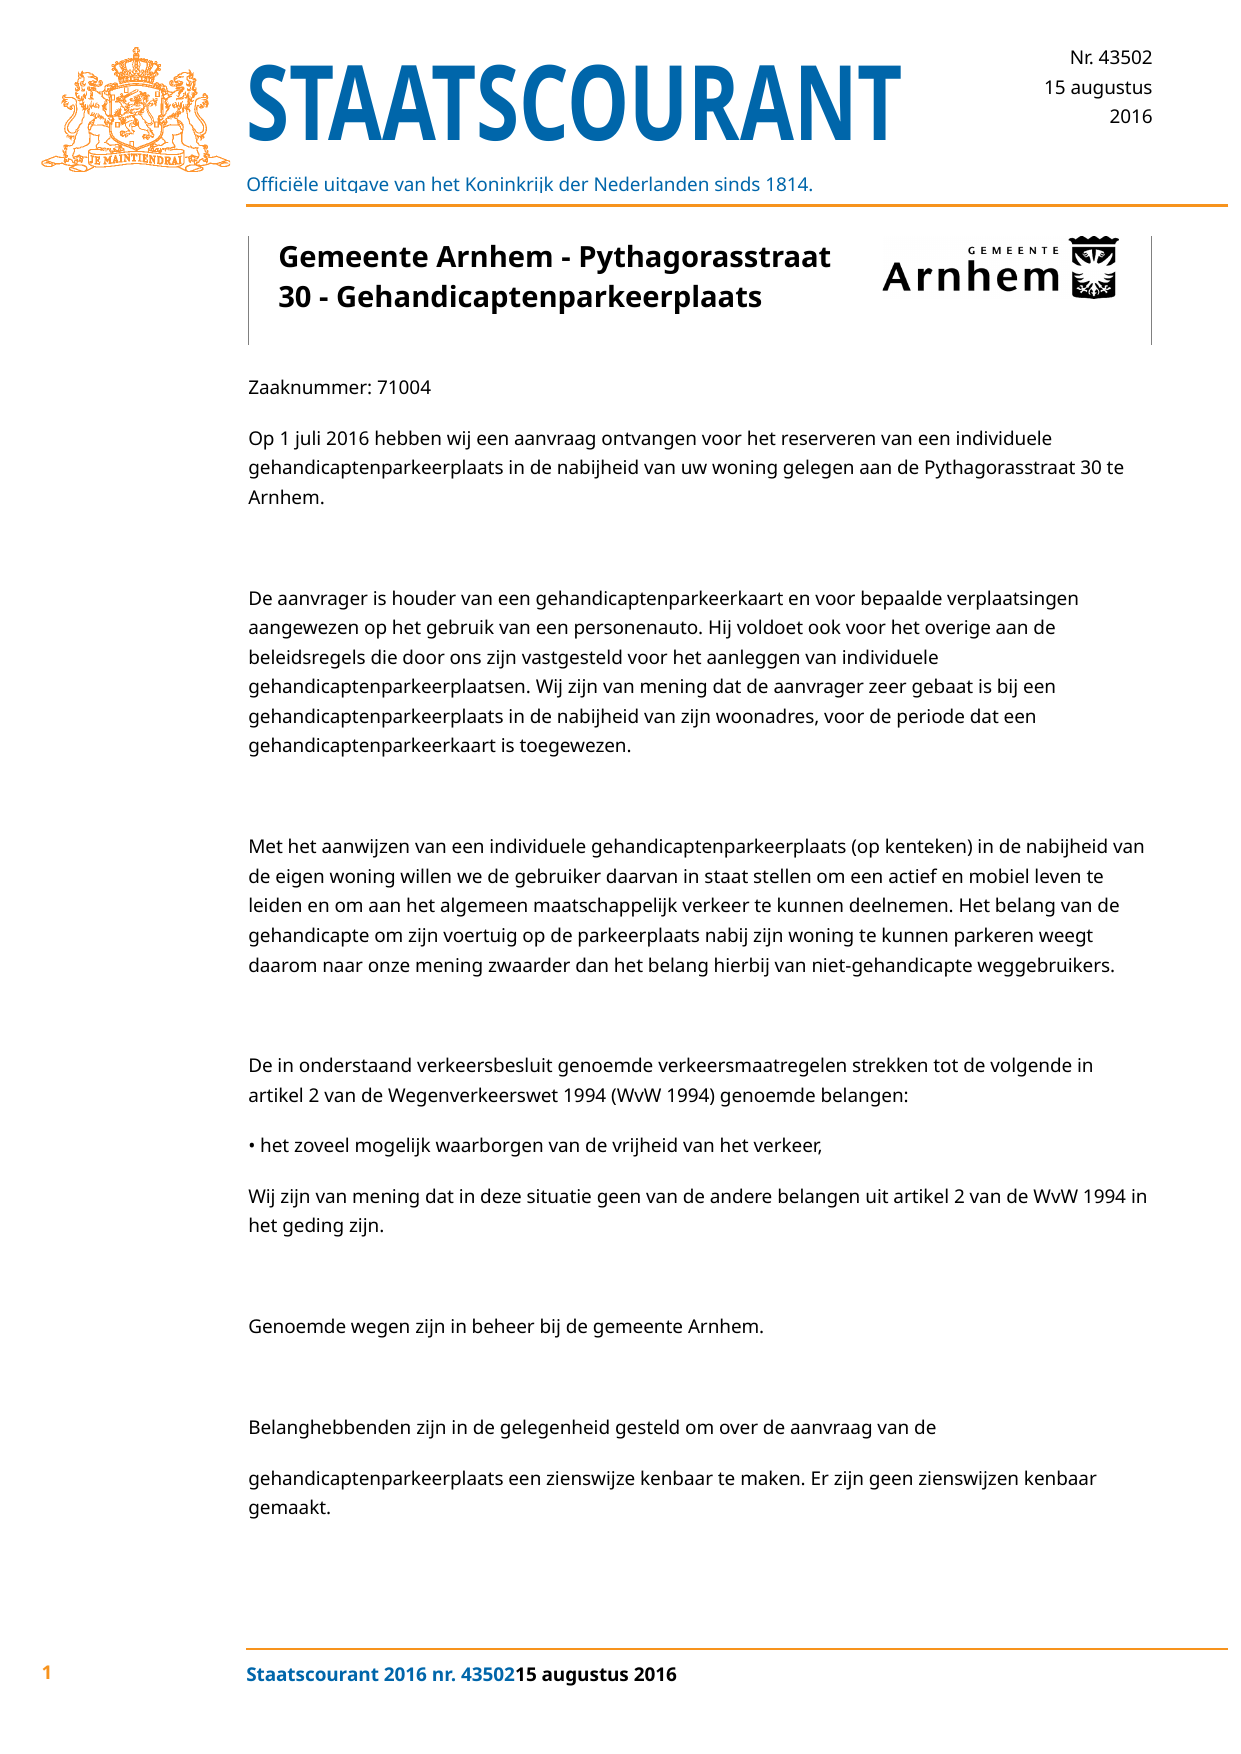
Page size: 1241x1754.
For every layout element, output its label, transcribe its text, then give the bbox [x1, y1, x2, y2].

text Genoemde wegen zijn in beheer bij de gemeente Arnhem. [248, 1313, 1152, 1339]
text Met het aanwijzen van een individuele gehandicaptenparkeerplaats (op kenteken) in de nabijheid van de eigen woning willen we de gebruiker daarvan in staat stellen om een actief en mobiel leven te leiden en om aan het algemeen maatschappelijk verkeer te kunnen deelnemen. Het belang van de gehandicapte om zijn voertuig op de parkeerplaats nabij zijn woning te kunnen parkeren weegt daarom naar onze mening zwaarder dan het belang hierbij van niet-gehandicapte weggebruikers. [248, 833, 1152, 977]
table_header Gemeente Arnhem - Pythagorasstraat 30 - Gehandicaptenparkeerplaats [249, 236, 850, 345]
table_header [850, 236, 1151, 345]
picture [41, 47, 231, 172]
text De aanvrager is houder van een gehandicaptenparkeerkaart en voor bepaalde verplaatsingen aangewezen op het gebruik van een personenauto. Hij voldoet ook voor het overige aan de beleidsregels die door ons zijn vastgesteld voor het aanleggen van individuele gehandicaptenparkeerplaatsen. Wij zijn van mening dat de aanvrager zeer gebaat is bij een gehandicaptenparkeerplaats in de nabijheid van zijn woonadres, voor de periode dat een gehandicaptenparkeerkaart is toegewezen. [248, 585, 1152, 758]
text Op 1 juli 2016 hebben wij een aanvraag ontvangen voor het reserveren van een individuele gehandicaptenparkeerplaats in de nabijheid van uw woning gelegen aan de Pythagorasstraat 30 te Arnhem. [248, 425, 1152, 509]
picture [882, 236, 1119, 299]
text Zaaknummer: 71004 [248, 374, 1152, 400]
text De in onderstaand verkeersbesluit genoemde verkeersmaatregelen strekken tot de volgende in artikel 2 van de Wegenverkeerswet 1994 (WvW 1994) genoemde belangen: [248, 1053, 1152, 1108]
text Belanghebbenden zijn in de gelegenheid gesteld om over de aanvraag van de [248, 1414, 1152, 1440]
text • het zoveel mogelijk waarborgen van de vrijheid van het verkeer, [248, 1133, 1152, 1158]
text Wij zijn van mening dat in deze situatie geen van de andere belangen uit artikel 2 van de WvW 1994 in het geding zijn. [248, 1183, 1152, 1238]
text gehandicaptenparkeerplaats een zienswijze kenbaar te maken. Er zijn geen zienswijzen kenbaar gemaakt. [248, 1465, 1152, 1520]
